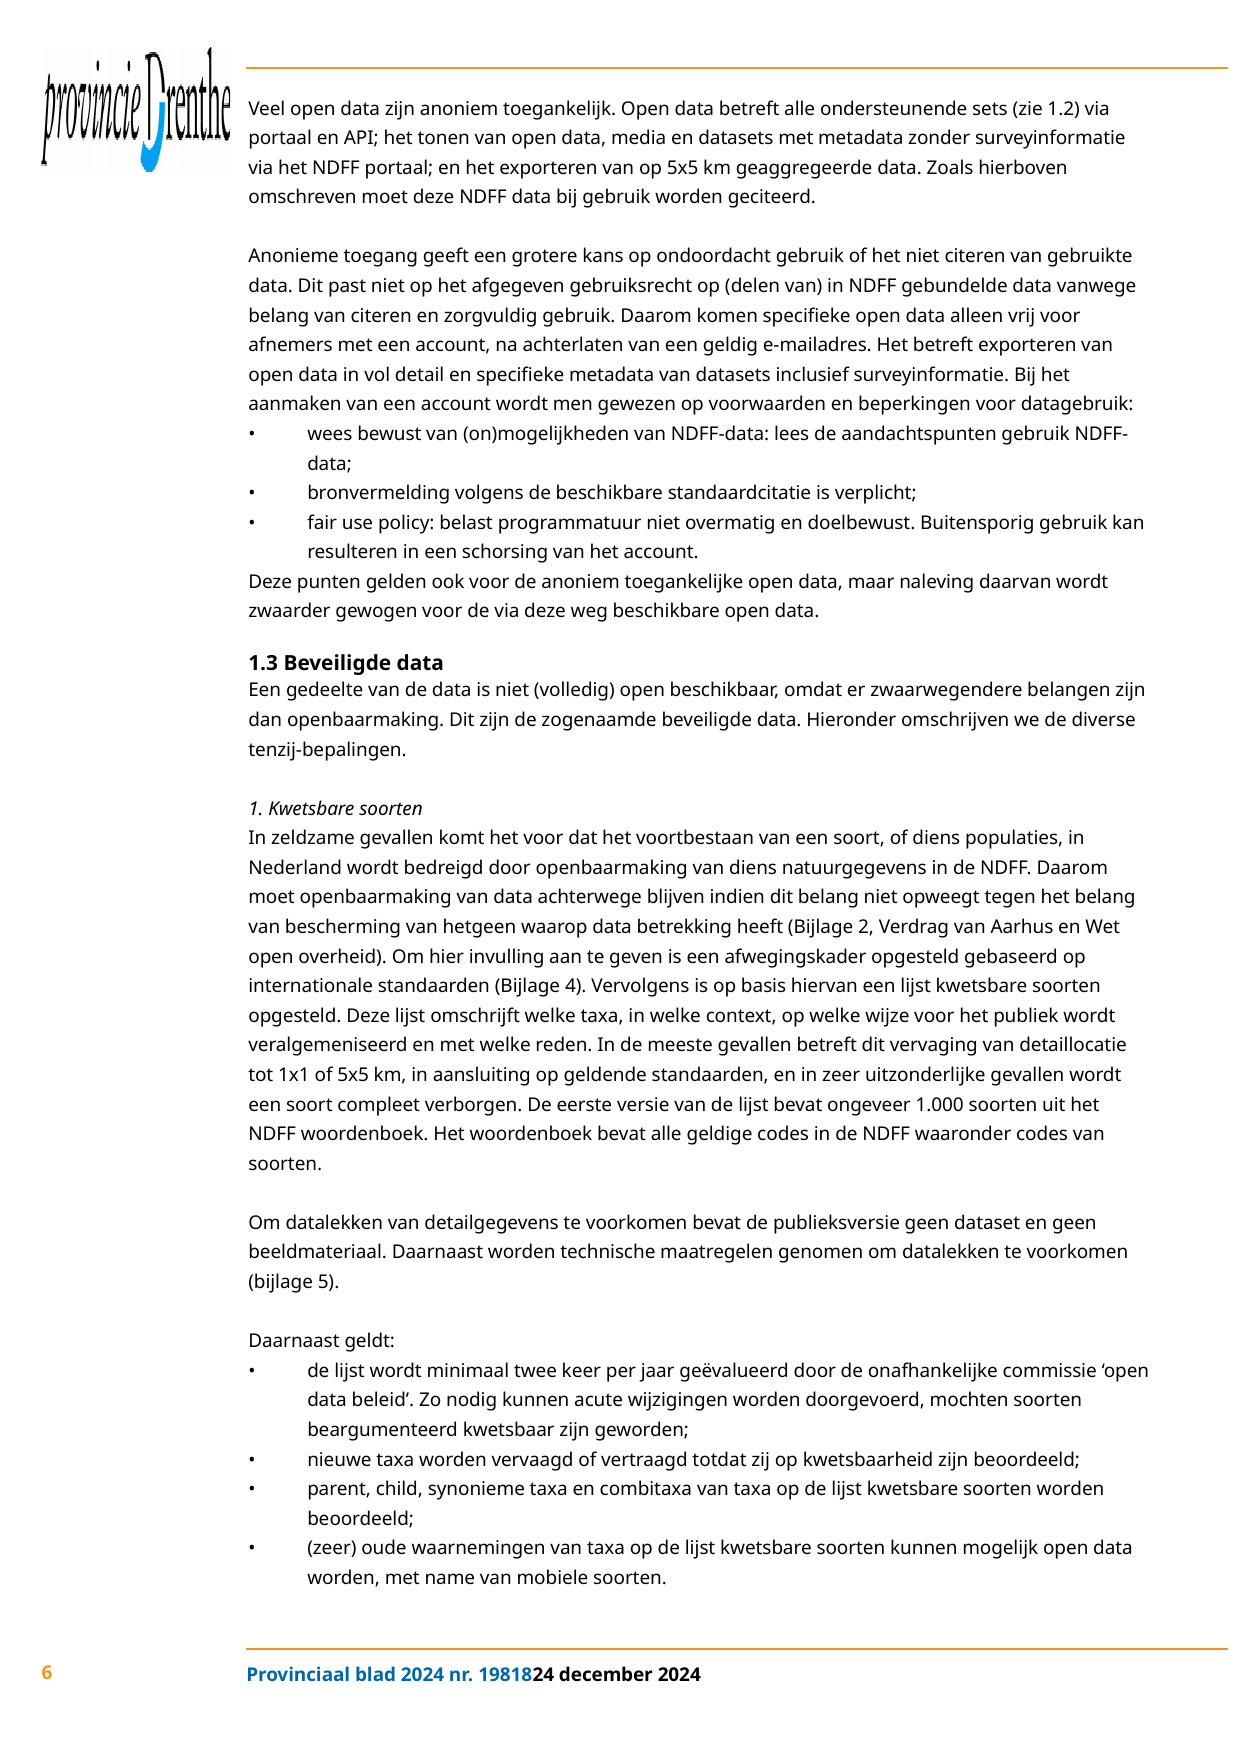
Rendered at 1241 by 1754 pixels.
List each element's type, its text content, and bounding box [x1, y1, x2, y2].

text Een gedeelte van de data is niet (volledig) open beschikbaar, omdat er zwaarwegendere belangen zijn dan openbaarmaking. Dit zijn de zogenaamde beveiligde data. Hieronder omschrijven we de diverse tenzij-bepalingen. [248, 677, 1152, 761]
list parent, child, synonieme taxa en combitaxa van taxa op de lijst kwetsbare soorten worden beoordeeld; [248, 1475, 1152, 1531]
text Deze punten gelden ook voor de anoniem toegankelijke open data, maar naleving daarvan wordt zwaarder gewogen voor de via deze weg beschikbare open data. [248, 568, 1152, 623]
text 1. Kwetsbare soorten [248, 795, 1152, 821]
text 1.3 Beveiligde data [248, 648, 1152, 677]
text In zeldzame gevallen komt het voor dat het voortbestaan van een soort, of diens populaties, in Nederland wordt bedreigd door openbaarmaking van diens natuurgegevens in de NDFF. Daarom moet openbaarmaking van data achterwege blijven indien dit belang niet opweegt tegen het belang van bescherming van hetgeen waarop data betrekking heeft (Bijlage 2, Verdrag van Aarhus en Wet open overheid). Om hier invulling aan te geven is een afwegingskader opgesteld gebaseerd op internationale standaarden (Bijlage 4). Vervolgens is op basis hiervan een lijst kwetsbare soorten opgesteld. Deze lijst omschrijft welke taxa, in welke context, op welke wijze voor het publiek wordt veralgemeniseerd en met welke reden. In de meeste gevallen betreft dit vervaging van detaillocatie tot 1x1 of 5x5 km, in aansluiting op geldende standaarden, en in zeer uitzonderlijke gevallen wordt een soort compleet verborgen. De eerste versie van de lijst bevat ongeveer 1.000 soorten uit het NDFF woordenboek. Het woordenboek bevat alle geldige codes in de NDFF waaronder codes van soorten. [248, 824, 1152, 1176]
list wees bewust van (on)mogelijkheden van NDFF-data: lees de aandachtspunten gebruik NDFF-data; [248, 420, 1152, 476]
text Anonieme toegang geeft een grotere kans op ondoordacht gebruik of het niet citeren van gebruikte data. Dit past niet op het afgegeven gebruiksrecht op (delen van) in NDFF gebundelde data vanwege belang van citeren en zorgvuldig gebruik. Daarom komen specifieke open data alleen vrij voor afnemers met een account, na achterlaten van een geldig e-mailadres. Het betreft exporteren van open data in vol detail en specifieke metadata van datasets inclusief surveyinformatie. Bij het aanmaken van een account wordt men gewezen op voorwaarden en beperkingen voor datagebruik: [248, 243, 1152, 416]
text Veel open data zijn anoniem toegankelijk. Open data betreft alle ondersteunende sets (zie 1.2) via portaal en API; het tonen van open data, media en datasets met metadata zonder surveyinformatie via het NDFF portaal; en het exporteren van op 5x5 km geaggregeerde data. Zoals hierboven omschreven moet deze NDFF data bij gebruik worden geciteerd. [248, 95, 1152, 209]
text Om datalekken van detailgegevens te voorkomen bevat de publieksversie geen dataset en geen beeldmateriaal. Daarnaast worden technische maatregelen genomen om datalekken te voorkomen (bijlage 5). [248, 1209, 1152, 1294]
list de lijst wordt minimaal twee keer per jaar geëvalueerd door de onafhankelijke commissie ‘open data beleid’. Zo nodig kunnen acute wijzigingen worden doorgevoerd, mochten soorten beargumenteerd kwetsbaar zijn geworden; [248, 1357, 1152, 1442]
list bronvermelding volgens de beschikbare standaardcitatie is verplicht; [248, 479, 1152, 505]
list nieuwe taxa worden vervaagd of vertraagd totdat zij op kwetsbaarheid zijn beoordeeld; [248, 1446, 1152, 1471]
picture [41, 47, 231, 172]
list fair use policy: belast programmatuur niet overmatig en doelbewust. Buitensporig gebruik kan resulteren in een schorsing van het account. [248, 509, 1152, 564]
text Daarnaast geldt: [248, 1327, 1152, 1353]
list (zeer) oude waarnemingen van taxa op de lijst kwetsbare soorten kunnen mogelijk open data worden, met name van mobiele soorten. [248, 1534, 1152, 1590]
